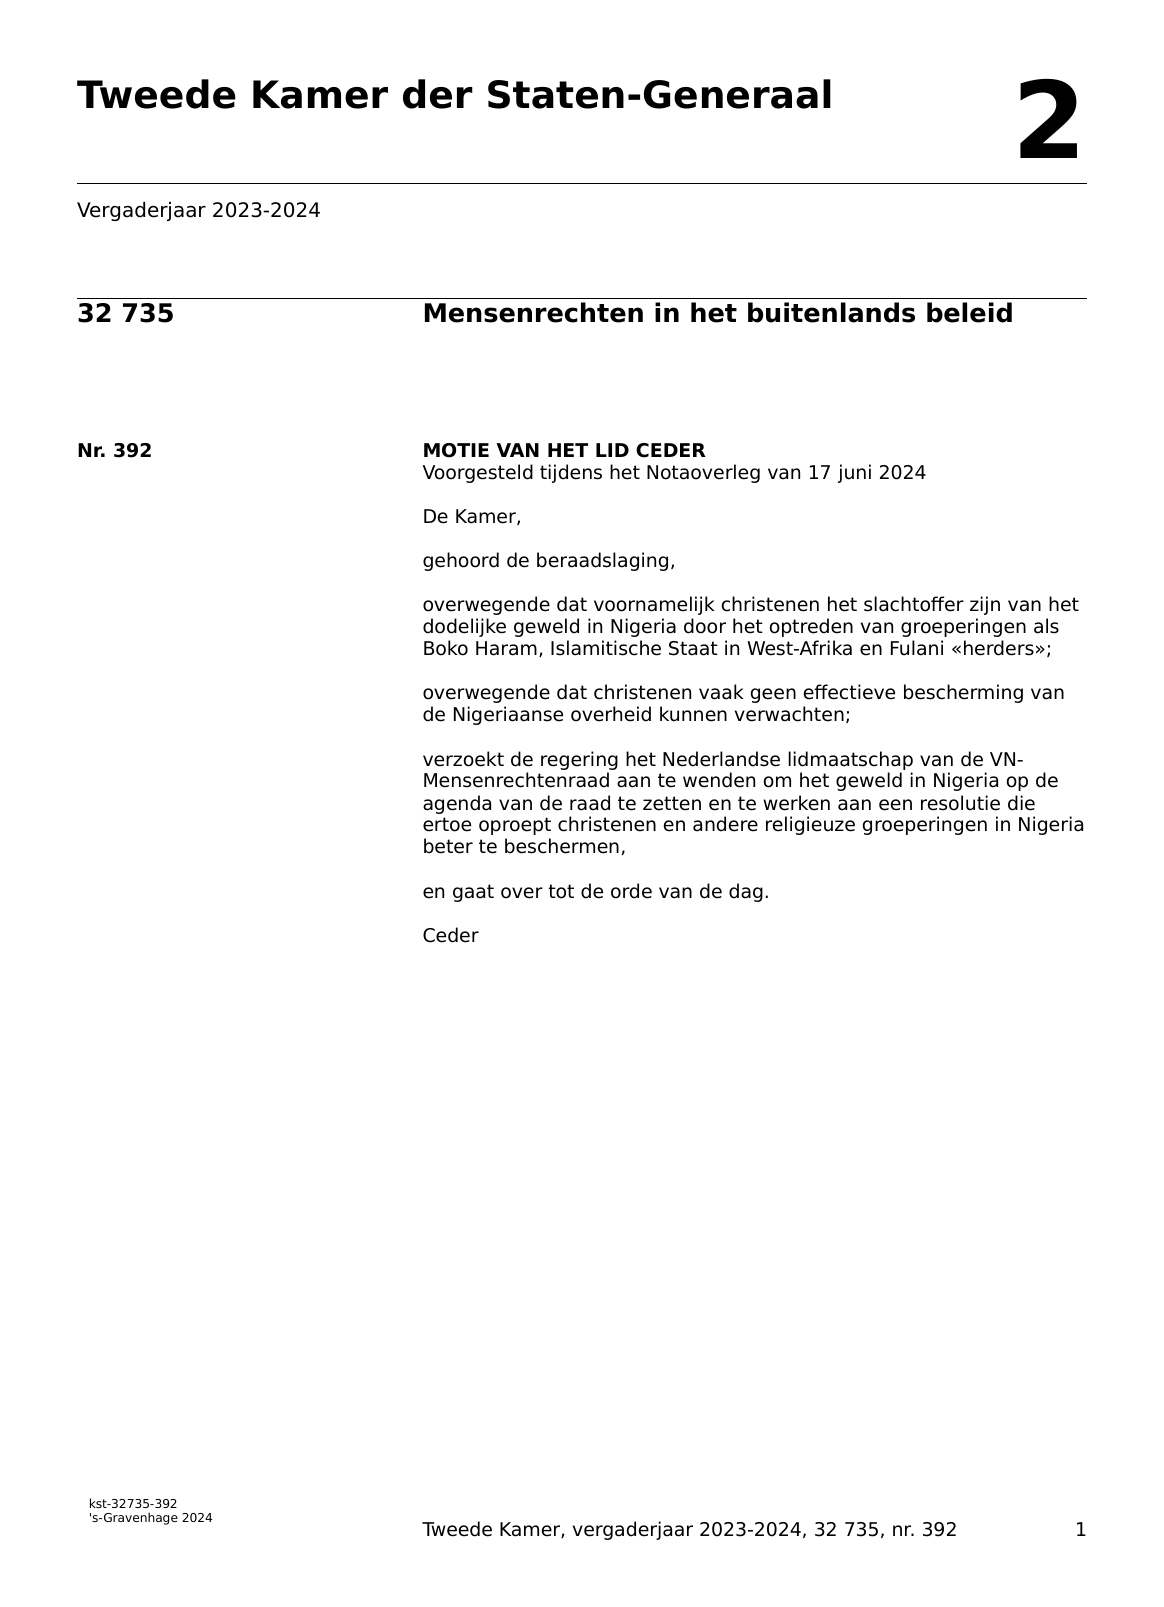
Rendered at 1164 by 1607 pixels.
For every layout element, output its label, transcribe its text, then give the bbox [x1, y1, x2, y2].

text Voorgesteld tijdens het Notaoverleg van 17 juni 2024 [422, 462, 1087, 484]
table_header Tweede Kamer der Staten-Generaal [77, 59, 886, 183]
table_header 2 [886, 59, 1087, 183]
text Ceder [422, 925, 1087, 947]
text en gaat over tot de orde van de dag. [422, 881, 1087, 902]
text overwegende dat voornamelijk christenen het slachtoffer zijn van het dodelijke geweld in Nigeria door het optreden van groeperingen als Boko Haram, Islamitische Staat in West-Afrika en Fulani «herders»; [422, 594, 1087, 660]
text kst-32735-392 [88, 1497, 323, 1511]
text verzoekt de regering het Nederlandse lidmaatschap van de VN-Mensenrechtenraad aan te wenden om het geweld in Nigeria op de agenda van de raad te zetten en te werken aan een resolutie die ertoe oproept christenen en andere religieuze groeperingen in Nigeria beter te beschermen, [422, 748, 1087, 858]
subtitle Nr. 392 MOTIE VAN HET LID CEDER [77, 440, 1087, 462]
text De Kamer, [422, 506, 1087, 528]
subtitle 32 735 Mensenrechten in het buitenlands beleid [77, 299, 1087, 329]
text gehoord de beraadslaging, [422, 550, 1087, 572]
table_cell Vergaderjaar 2023-2024 [77, 184, 1087, 298]
text overwegende dat christenen vaak geen effectieve bescherming van de Nigeriaanse overheid kunnen verwachten; [422, 682, 1087, 726]
text 's-Gravenhage 2024 [88, 1511, 323, 1525]
